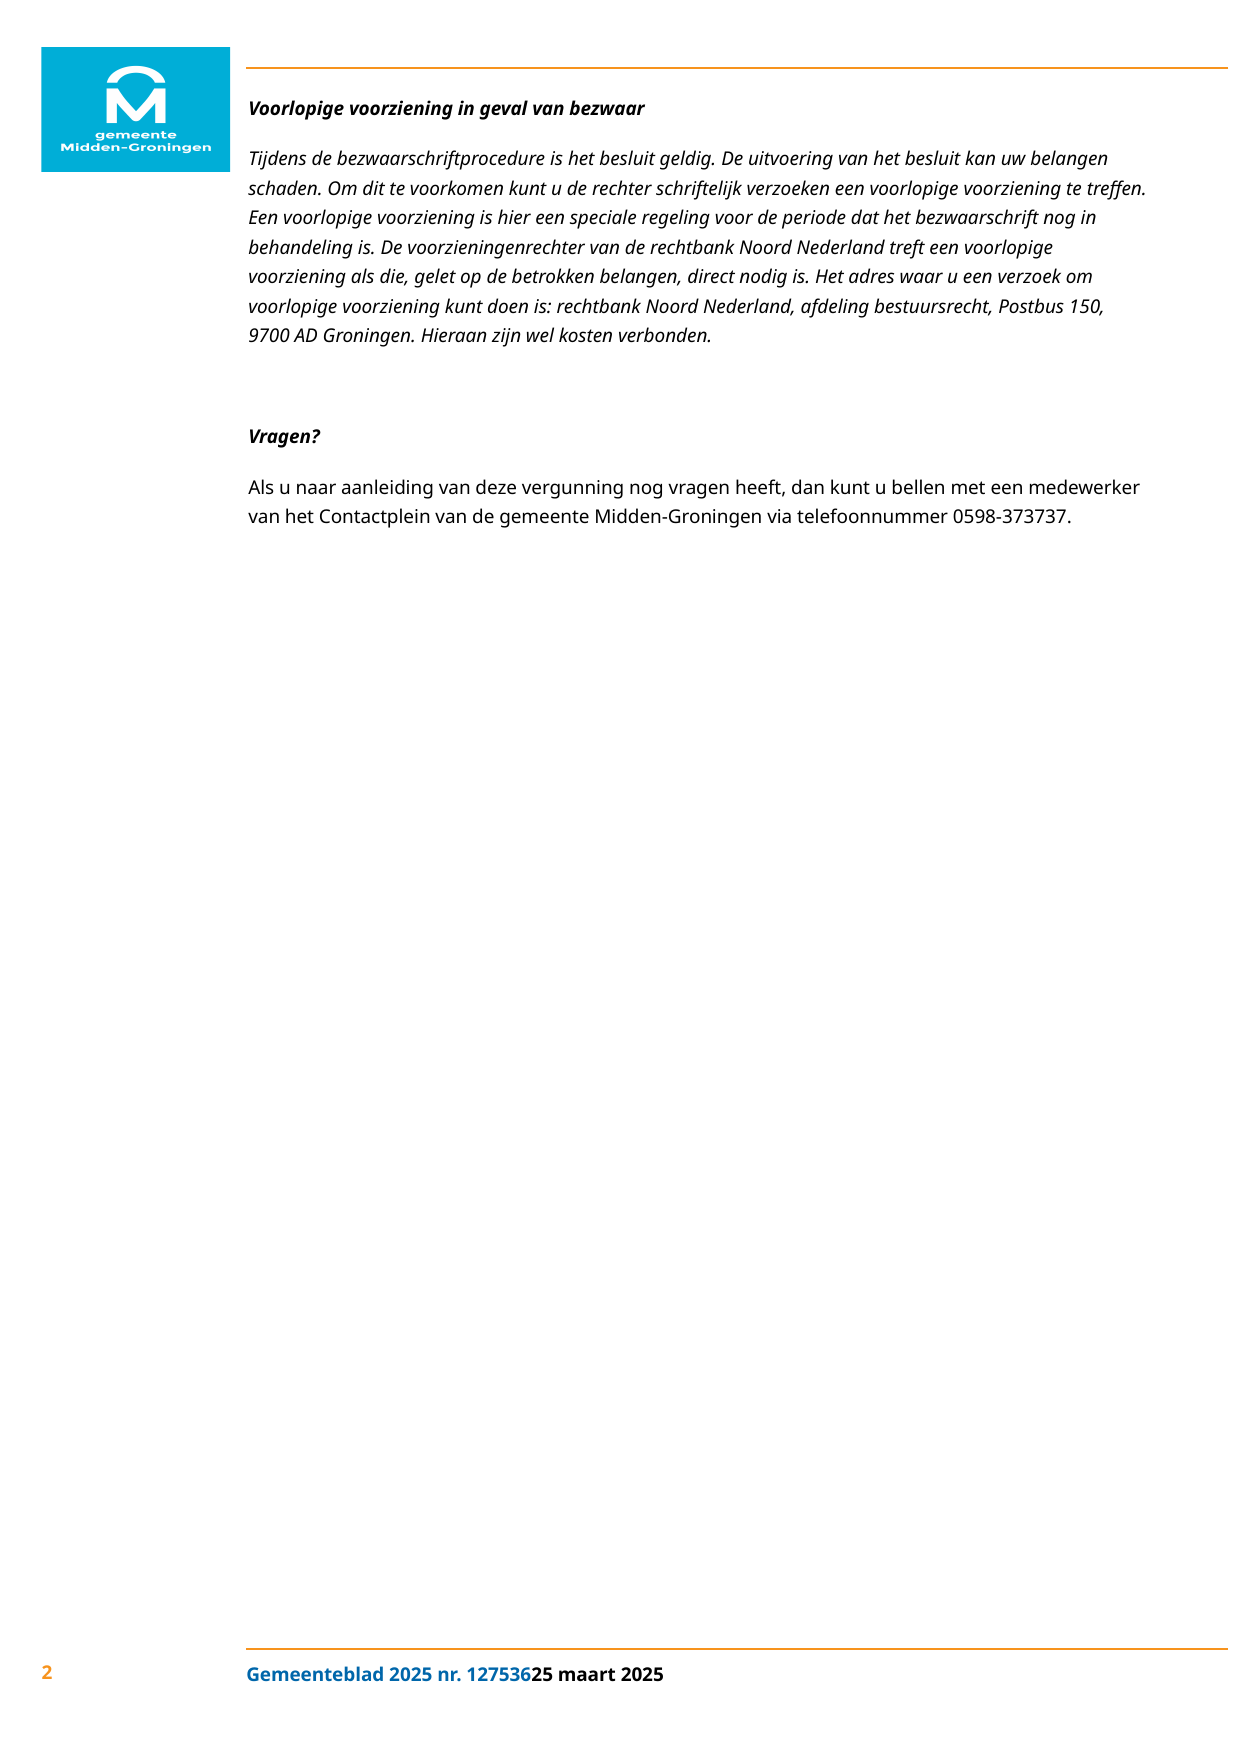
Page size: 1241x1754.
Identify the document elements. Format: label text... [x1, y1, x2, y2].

picture [184, 146, 190, 153]
text Vragen? [248, 423, 1152, 449]
text Als u naar aanleiding van deze vergunning nog vragen heeft, dan kunt u bellen met een medewerker van het Contactplein van de gemeente Midden-Groningen via telefoonnummer 0598-373737. [248, 474, 1152, 529]
text Tijdens de bezwaarschriftprocedure is het besluit geldig. De uitvoering van het besluit kan uw belangen schaden. Om dit te voorkomen kunt u de rechter schriftelijk verzoeken een voorlopige voorziening te treffen. Een voorlopige voorziening is hier een speciale regeling voor de periode dat het bezwaarschrift nog in behandeling is. De voorzieningenrechter van de rechtbank Noord Nederland treft een voorlopige voorziening als die, gelet op de betrokken belangen, direct nodig is. Het adres waar u een verzoek om voorlopige voorziening kunt doen is: rechtbank Noord Nederland, afdeling bestuursrecht, Postbus 150, 9700 AD Groningen. Hieraan zijn wel kosten verbonden. [248, 145, 1152, 348]
picture [107, 89, 165, 122]
text Voorlopige voorziening in geval van bezwaar [248, 95, 1152, 121]
picture [108, 66, 164, 82]
